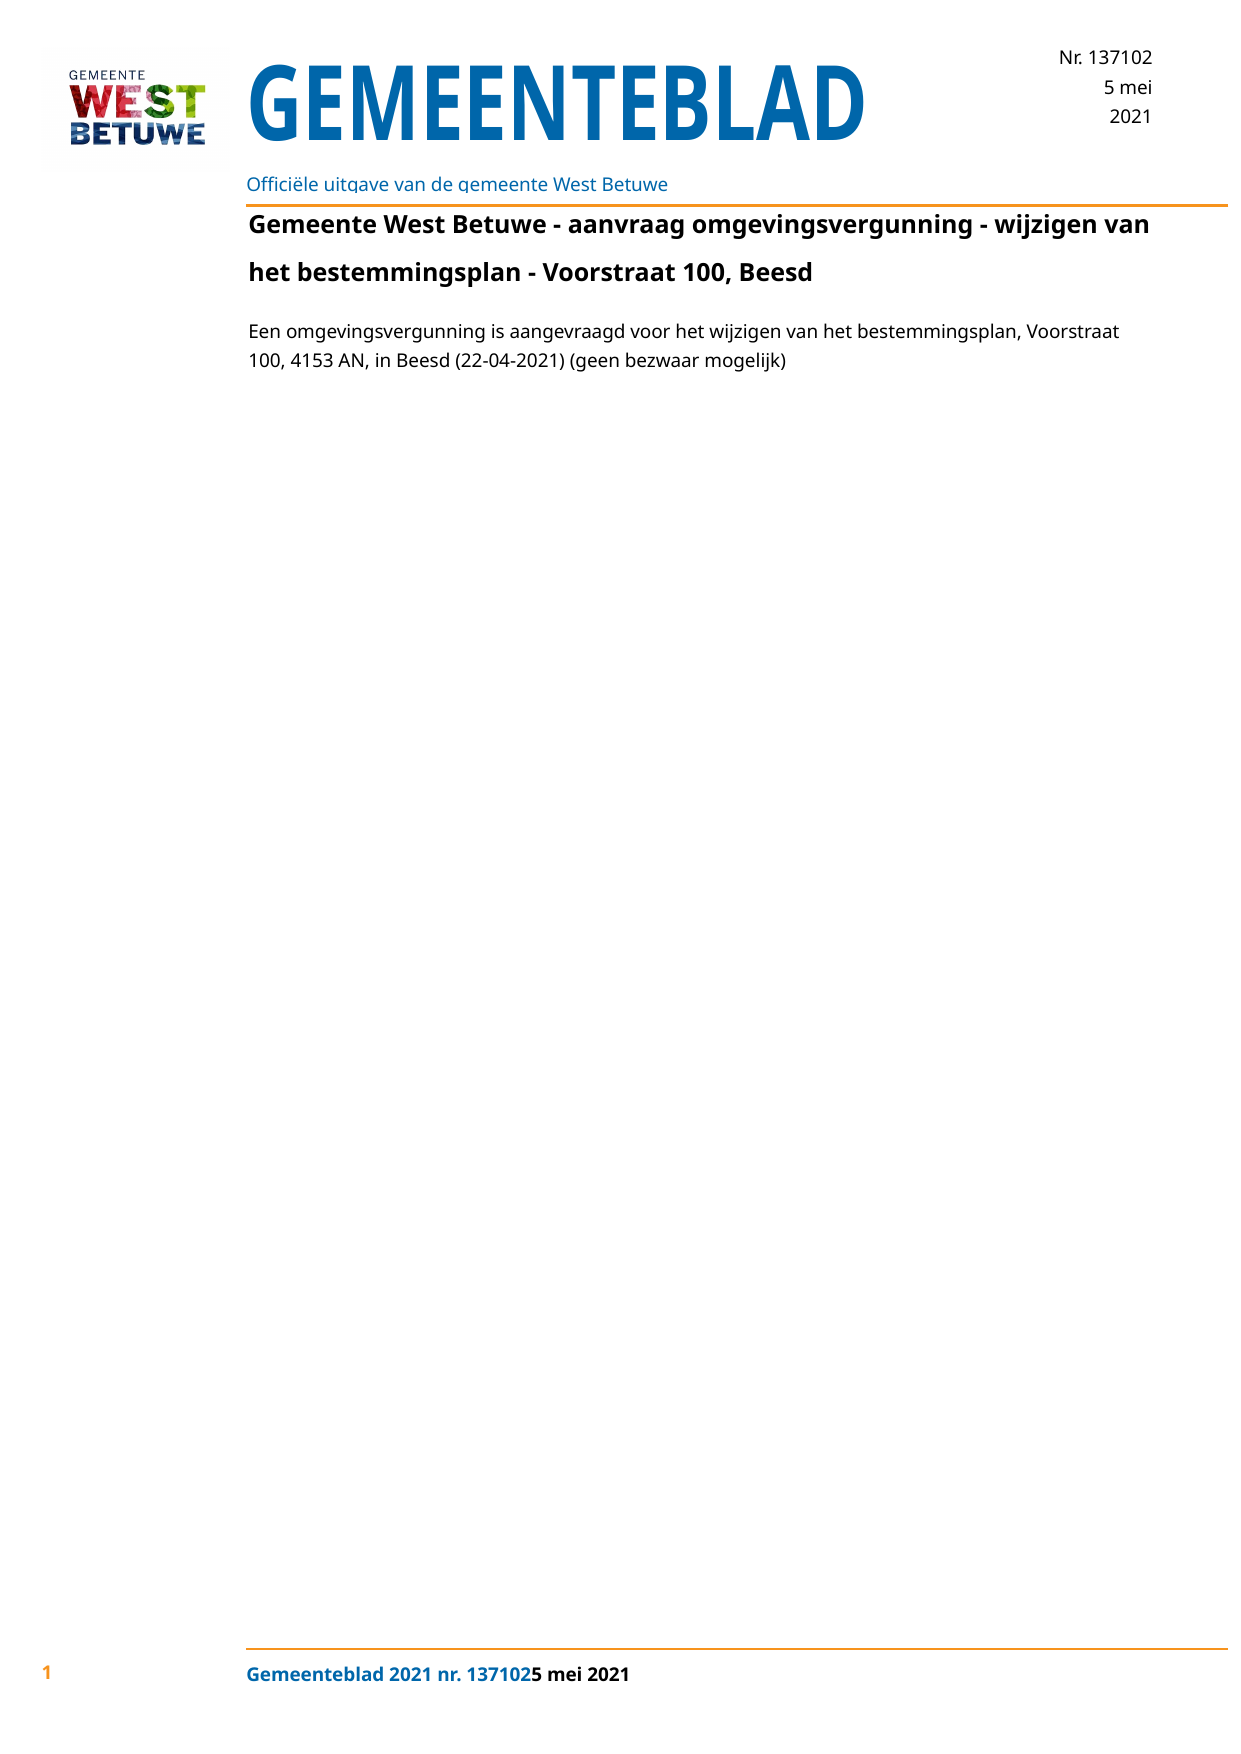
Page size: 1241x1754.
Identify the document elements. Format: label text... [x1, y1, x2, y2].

text Een omgevingsvergunning is aangevraagd voor het wijzigen van het bestemmingsplan, Voorstraat 100, 4153 AN, in Beesd (22-04-2021) (geen bezwaar mogelijk) [248, 318, 1152, 373]
text Gemeente West Betuwe - aanvraag omgevingsvergunning - wijzigen van het bestemmingsplan - Voorstraat 100, Beesd [248, 207, 1152, 288]
picture [41, 47, 231, 172]
